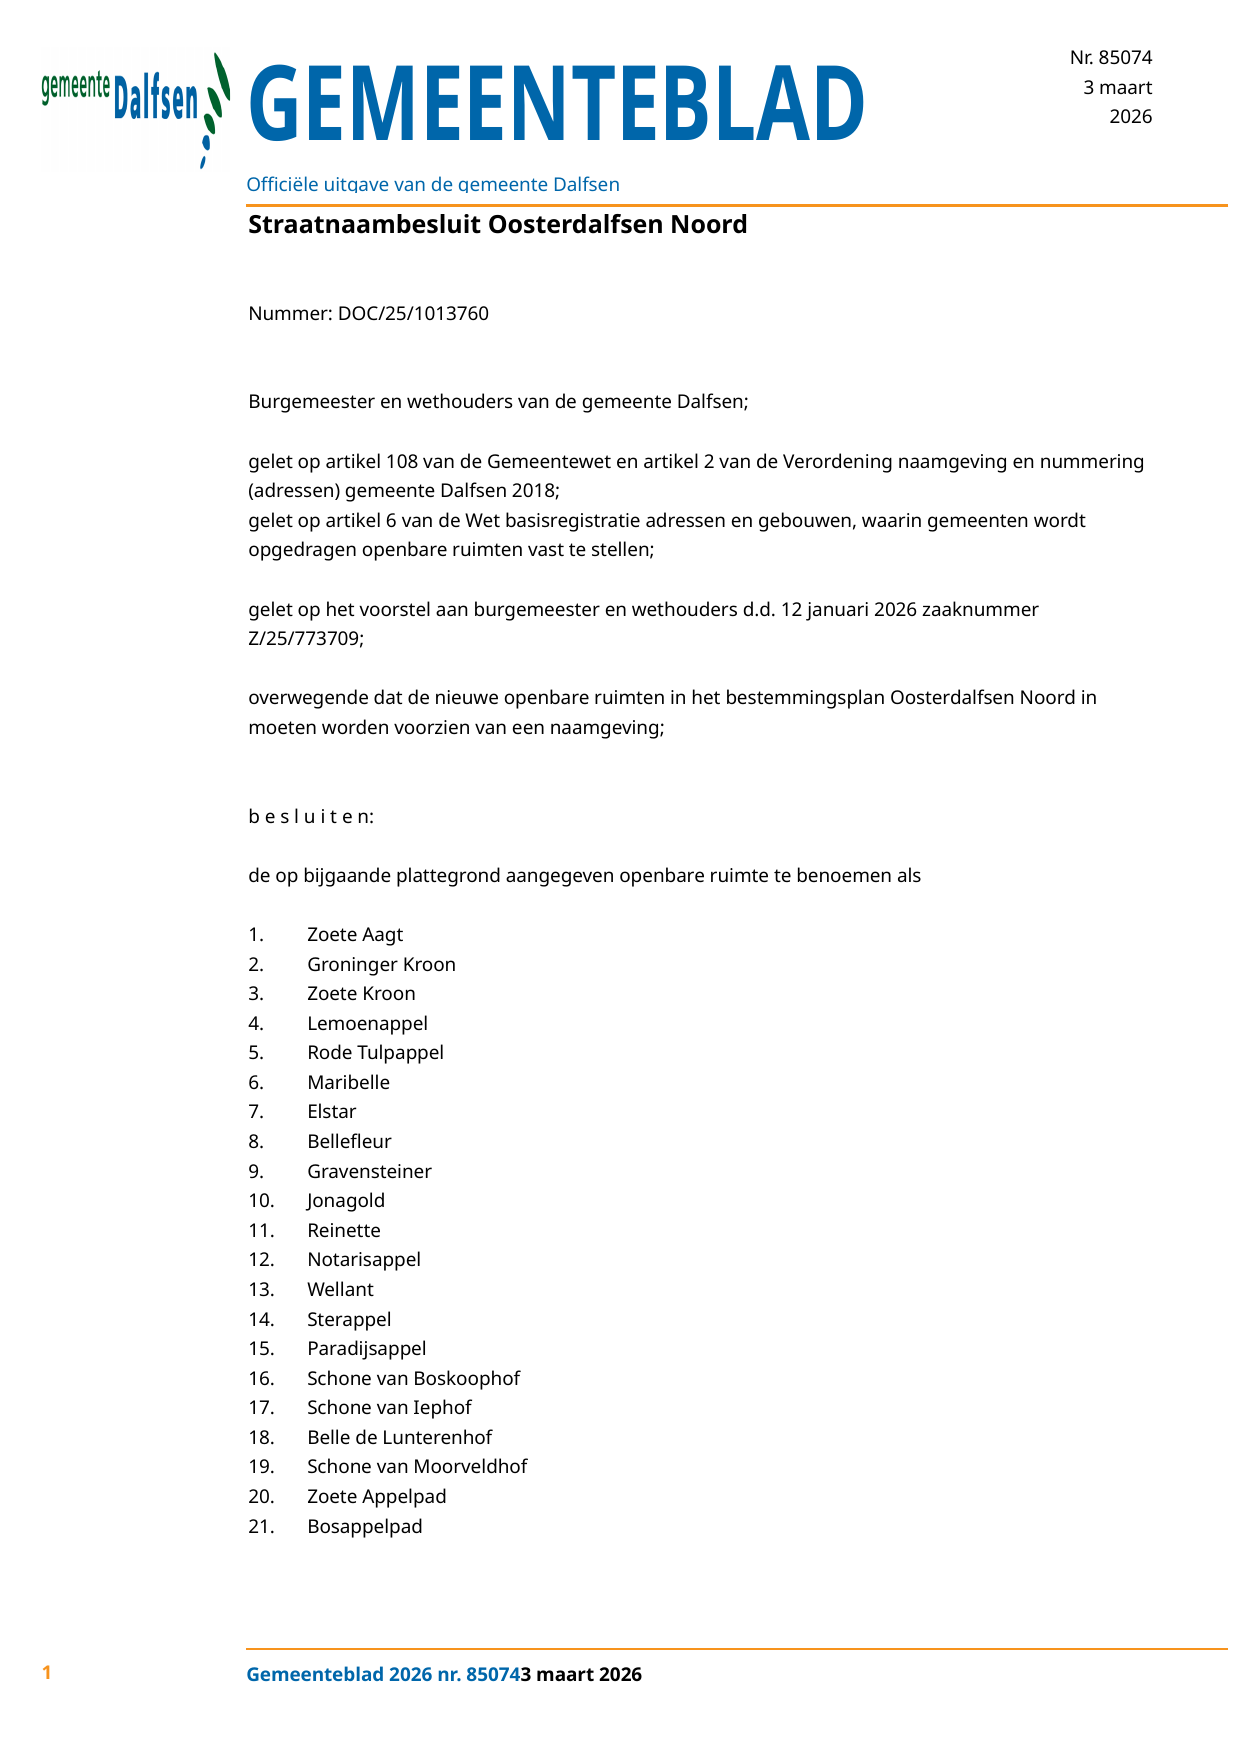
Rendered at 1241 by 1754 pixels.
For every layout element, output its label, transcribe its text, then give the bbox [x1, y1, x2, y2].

list Wellant [248, 1276, 1152, 1302]
text gelet op artikel 6 van de Wet basisregistratie adressen en gebouwen, waarin gemeenten wordt opgedragen openbare ruimten vast te stellen; [248, 507, 1152, 562]
text Nummer: DOC/25/1013760 [248, 300, 1152, 326]
list Gravensteiner [248, 1158, 1152, 1183]
text Burgemeester en wethouders van de gemeente Dalfsen; [248, 389, 1152, 414]
text de op bijgaande plattegrond aangegeven openbare ruimte te benoemen als [248, 862, 1152, 888]
list Schone van Boskoophof [248, 1365, 1152, 1391]
text Straatnaambesluit Oosterdalfsen Noord [248, 207, 1152, 241]
picture [41, 47, 231, 172]
text overwegende dat de nieuwe openbare ruimten in het bestemmingsplan Oosterdalfsen Noord in moeten worden voorzien van een naamgeving; [248, 684, 1152, 740]
list Elstar [248, 1099, 1152, 1124]
list Schone van Moorveldhof [248, 1454, 1152, 1479]
list Schone van Iephof [248, 1394, 1152, 1420]
list Zoete Kroon [248, 980, 1152, 1006]
list Reinette [248, 1217, 1152, 1243]
text gelet op het voorstel aan burgemeester en wethouders d.d. 12 januari 2026 zaaknummer Z/25/773709; [248, 596, 1152, 651]
text b e s l u i t e n: [248, 803, 1152, 828]
list Maribelle [248, 1069, 1152, 1095]
list Groninger Kroon [248, 951, 1152, 976]
list Sterappel [248, 1306, 1152, 1331]
list Rode Tulpappel [248, 1039, 1152, 1065]
list Lemoenappel [248, 1010, 1152, 1036]
list Bellefleur [248, 1128, 1152, 1154]
list Paradijsappel [248, 1335, 1152, 1361]
list Zoete Aagt [248, 921, 1152, 947]
text gelet op artikel 108 van de Gemeentewet en artikel 2 van de Verordening naamgeving en nummering (adressen) gemeente Dalfsen 2018; [248, 448, 1152, 503]
list Zoete Appelpad [248, 1483, 1152, 1509]
list Jonagold [248, 1187, 1152, 1213]
list Bosappelpad [248, 1513, 1152, 1538]
list Belle de Lunterenhof [248, 1424, 1152, 1450]
list Notarisappel [248, 1247, 1152, 1272]
